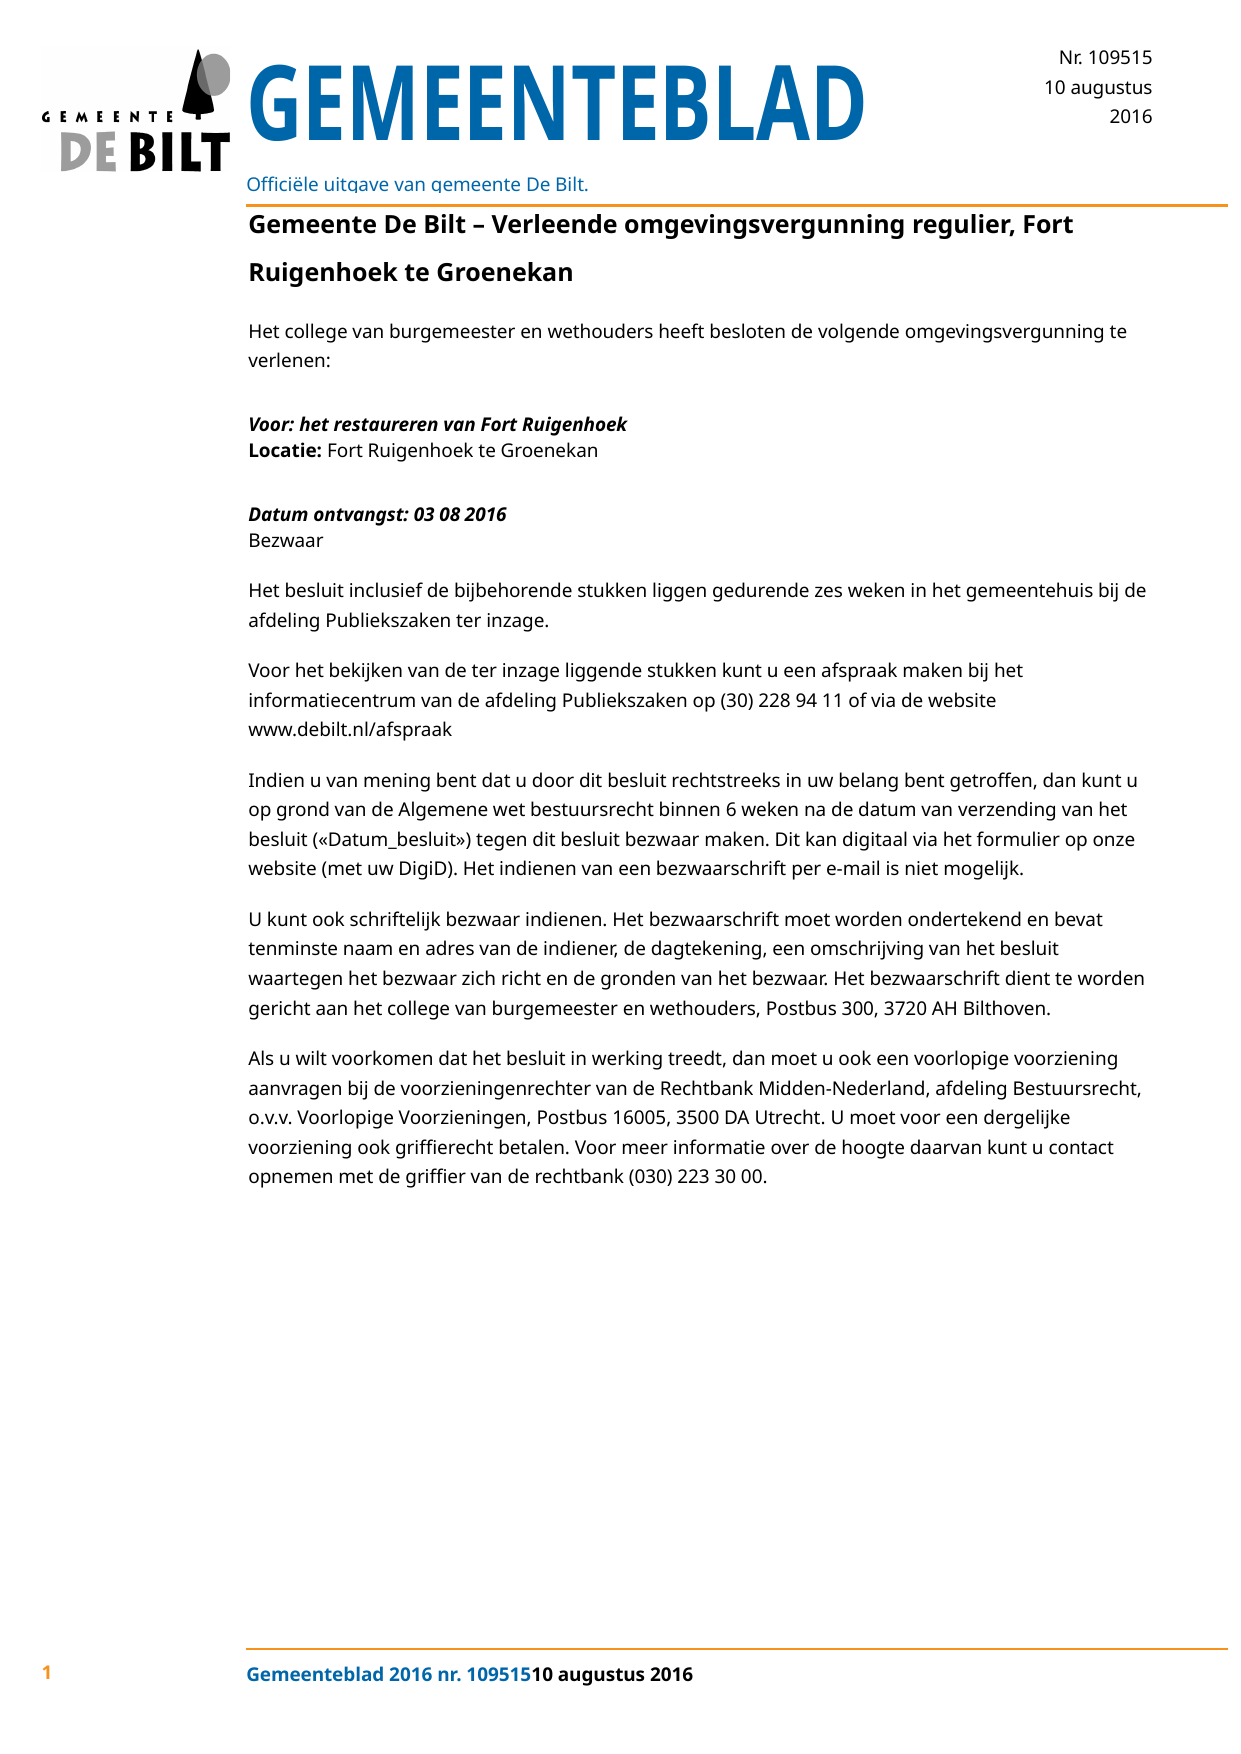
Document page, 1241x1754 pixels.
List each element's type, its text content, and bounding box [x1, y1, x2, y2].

text Voor het bekijken van de ter inzage liggende stukken kunt u een afspraak maken bij het informatiecentrum van de afdeling Publiekszaken op (30) 228 94 11 of via de website www.debilt.nl/afspraak [248, 657, 1152, 742]
text Voor: het restaureren van Fort Ruigenhoek [248, 411, 1152, 437]
text U kunt ook schriftelijk bezwaar indienen. Het bezwaarschrift moet worden ondertekend en bevat tenminste naam en adres van de indiener, de dagtekening, een omschrijving van het besluit waartegen het bezwaar zich richt en de gronden van het bezwaar. Het bezwaarschrift dient te worden gericht aan het college van burgemeester en wethouders, Postbus 300, 3720 AH Bilthoven. [248, 906, 1152, 1021]
text Locatie: Fort Ruigenhoek te Groenekan [248, 437, 1152, 463]
text Het college van burgemeester en wethouders heeft besloten de volgende omgevingsvergunning te verlenen: [248, 318, 1152, 373]
text Datum ontvangst: 03 08 2016 [248, 501, 1152, 527]
text Het besluit inclusief de bijbehorende stukken liggen gedurende zes weken in het gemeentehuis bij de afdeling Publiekszaken ter inzage. [248, 577, 1152, 633]
text Als u wilt voorkomen dat het besluit in werking treedt, dan moet u ook een voorlopige voorziening aanvragen bij de voorzieningenrechter van de Rechtbank Midden-Nederland, afdeling Bestuursrecht, o.v.v. Voorlopige Voorzieningen, Postbus 16005, 3500 DA Utrecht. U moet voor een dergelijke voorziening ook griffierecht betalen. Voor meer informatie over de hoogte daarvan kunt u contact opnemen met de griffier van de rechtbank (030) 223 30 00. [248, 1045, 1152, 1189]
text Gemeente De Bilt – Verleende omgevingsvergunning regulier, Fort Ruigenhoek te Groenekan [248, 207, 1152, 288]
text Indien u van mening bent dat u door dit besluit rechtstreeks in uw belang bent getroffen, dan kunt u op grond van de Algemene wet bestuursrecht binnen 6 weken na de datum van verzending van het besluit («Datum_besluit») tegen dit besluit bezwaar maken. Dit kan digitaal via het formulier op onze website (met uw DigiD). Het indienen van een bezwaarschrift per e-mail is niet mogelijk. [248, 767, 1152, 881]
text Bezwaar [248, 527, 1152, 553]
picture [41, 47, 231, 172]
